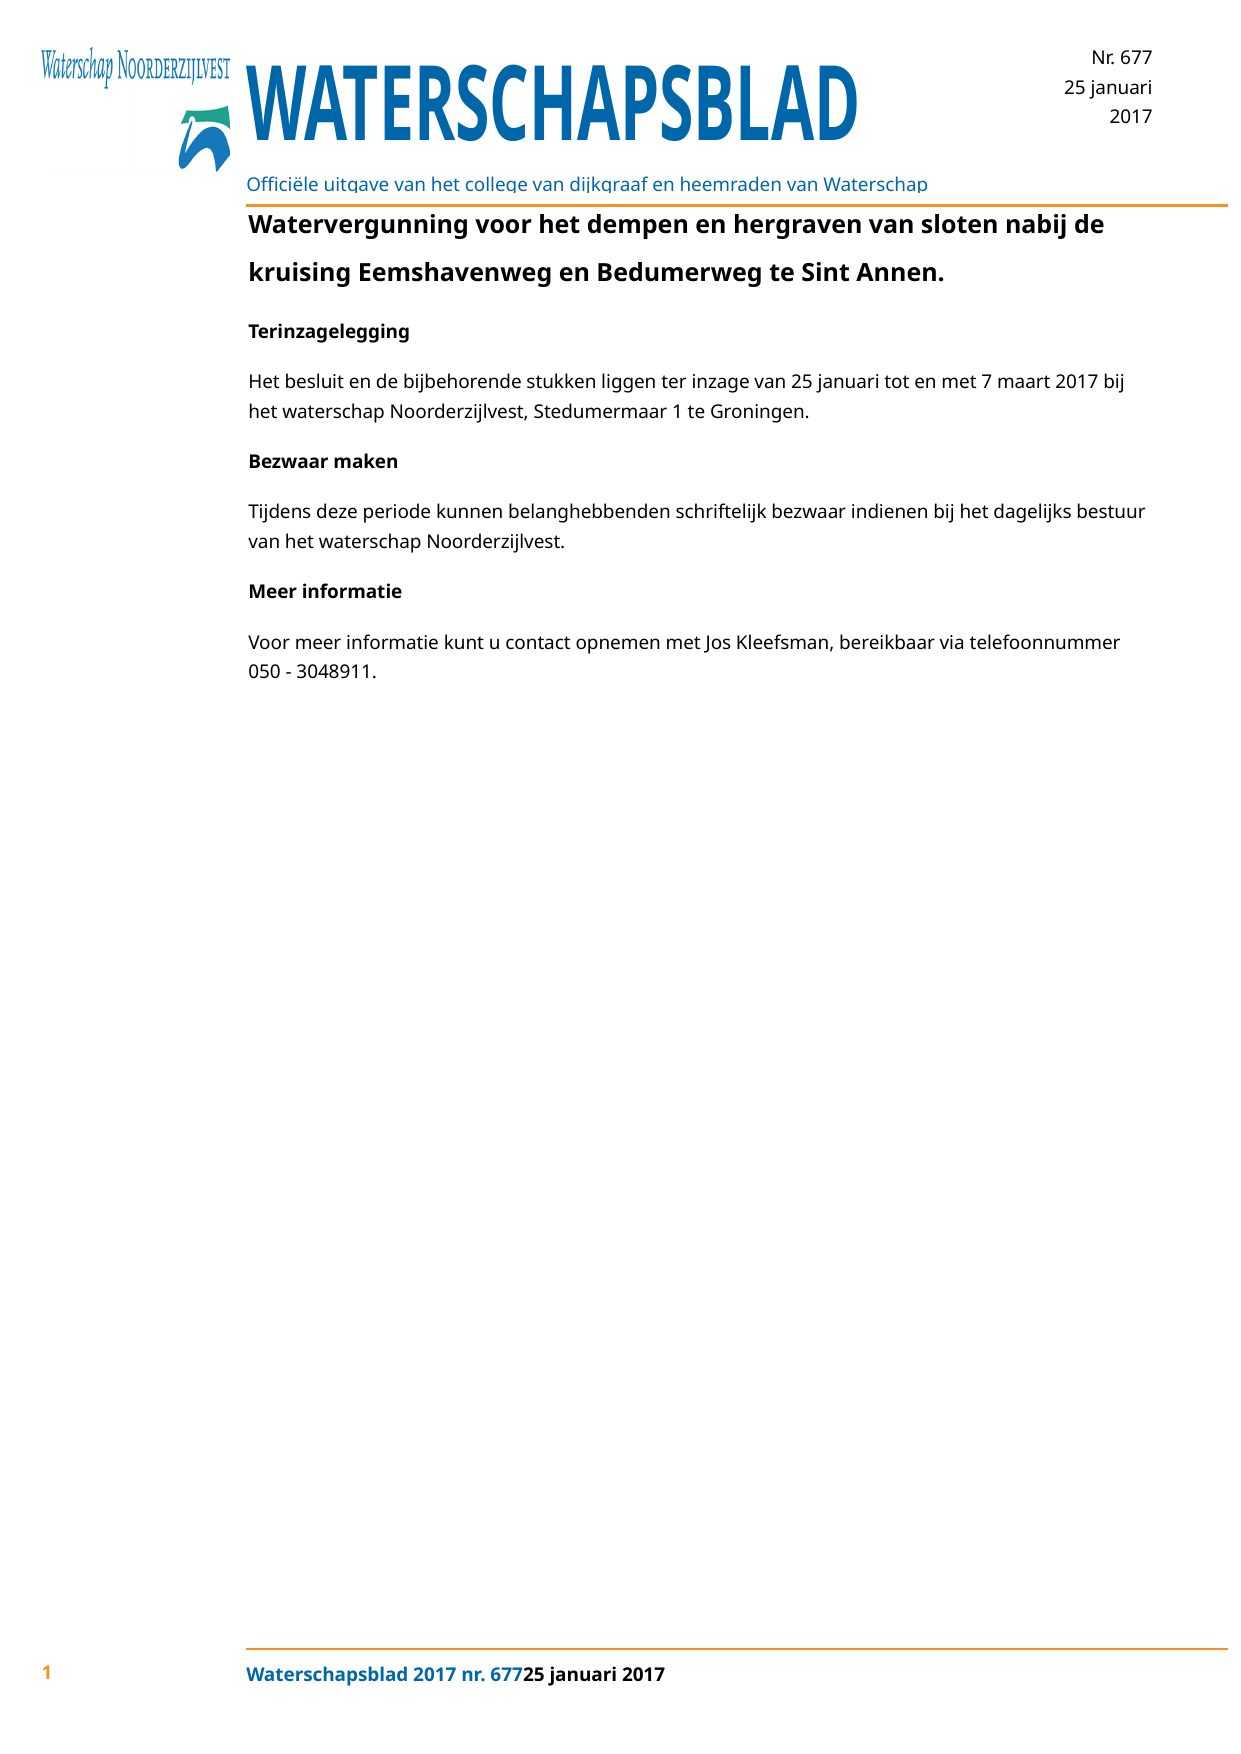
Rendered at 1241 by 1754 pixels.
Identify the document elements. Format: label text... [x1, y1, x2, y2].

picture [41, 47, 231, 172]
text Het besluit en de bijbehorende stukken liggen ter inzage van 25 januari tot en met 7 maart 2017 bij het waterschap Noorderzijlvest, Stedumermaar 1 te Groningen. [248, 368, 1152, 424]
text Terinzagelegging [248, 318, 1152, 344]
text Meer informatie [248, 579, 1152, 604]
text Voor meer informatie kunt u contact opnemen met Jos Kleefsman, bereikbaar via telefoonnummer 050 - 3048911. [248, 629, 1152, 684]
text Bezwaar maken [248, 448, 1152, 474]
text Tijdens deze periode kunnen belanghebbenden schriftelijk bezwaar indienen bij het dagelijks bestuur van het waterschap Noorderzijlvest. [248, 499, 1152, 554]
text Watervergunning voor het dempen en hergraven van sloten nabij de kruising Eemshavenweg en Bedumerweg te Sint Annen. [248, 207, 1152, 288]
